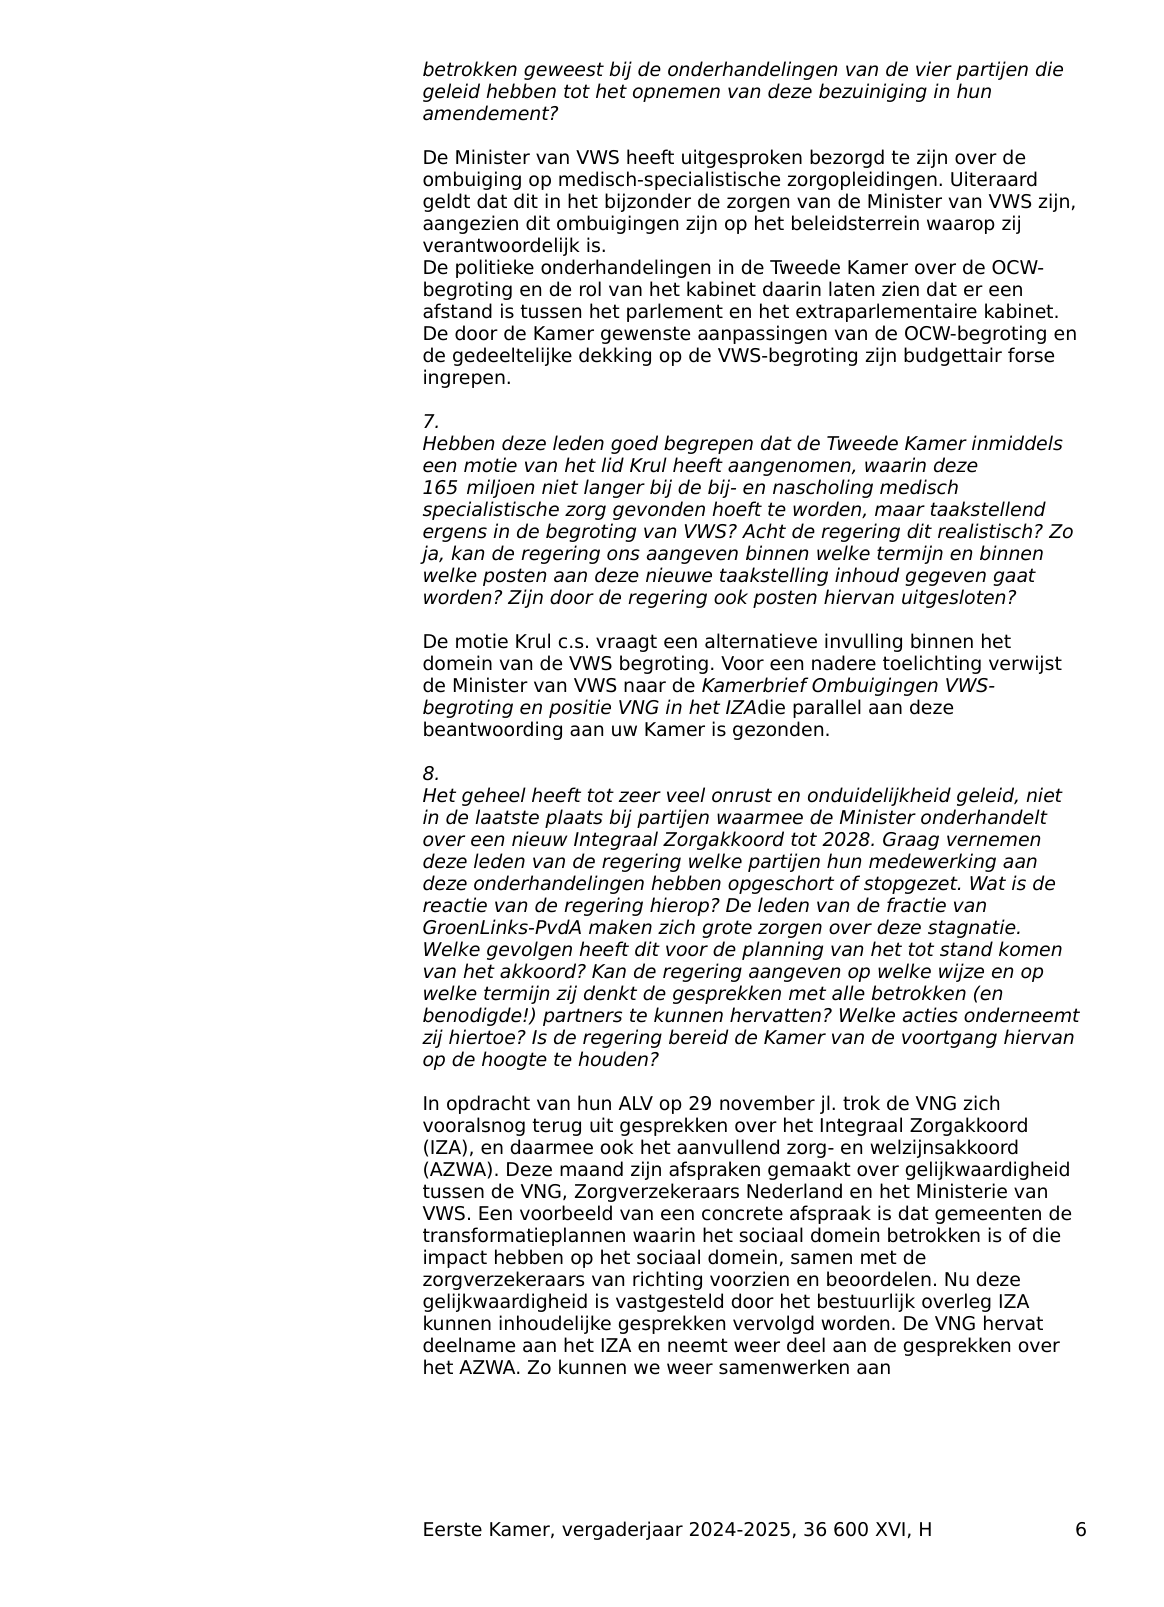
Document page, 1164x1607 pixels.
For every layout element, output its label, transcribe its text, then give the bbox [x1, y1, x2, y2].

text In opdracht van hun ALV op 29 november jl. trok de VNG zich vooralsnog terug uit gesprekken over het Integraal Zorgakkoord (IZA), en daarmee ook het aanvullend zorg- en welzijnsakkoord (AZWA). Deze maand zijn afspraken gemaakt over gelijkwaardigheid tussen de VNG, Zorgverzekeraars Nederland en het Ministerie van VWS. Een voorbeeld van een concrete afspraak is dat gemeenten de transformatieplannen waarin het sociaal domein betrokken is of die impact hebben op het sociaal domein, samen met de zorgverzekeraars van richting voorzien en beoordelen. Nu deze gelijkwaardigheid is vastgesteld door het bestuurlijk overleg IZA kunnen inhoudelijke gesprekken vervolgd worden. De VNG hervat deelname aan het IZA en neemt weer deel aan de gesprekken over het AZWA. Zo kunnen we weer samenwerken aan [422, 1093, 1087, 1379]
text 7. [422, 411, 1087, 433]
text 8. [422, 763, 1087, 785]
text De Minister van VWS heeft uitgesproken bezorgd te zijn over de ombuiging op medisch-specialistische zorgopleidingen. Uiteraard geldt dat dit in het bijzonder de zorgen van de Minister van VWS zijn, aangezien dit ombuigingen zijn op het beleidsterrein waarop zij verantwoordelijk is. [422, 147, 1087, 257]
text De motie Krul c.s. vraagt een alternatieve invulling binnen het domein van de VWS begroting. Voor een nadere toelichting verwijst de Minister van VWS naar de Kamerbrief Ombuigingen VWS-begroting en positie VNG in het IZAdie parallel aan deze beantwoording aan uw Kamer is gezonden. [422, 631, 1087, 741]
text Hebben deze leden goed begrepen dat de Tweede Kamer inmiddels een motie van het lid Krul heeft aangenomen, waarin deze 165 miljoen niet langer bij de bij- en nascholing medisch specialistische zorg gevonden hoeft te worden, maar taakstellend ergens in de begroting van VWS? Acht de regering dit realistisch? Zo ja, kan de regering ons aangeven binnen welke termijn en binnen welke posten aan deze nieuwe taakstelling inhoud gegeven gaat worden? Zijn door de regering ook posten hiervan uitgesloten? [422, 433, 1087, 609]
text Het geheel heeft tot zeer veel onrust en onduidelijkheid geleid, niet in de laatste plaats bij partijen waarmee de Minister onderhandelt over een nieuw Integraal Zorgakkoord tot 2028. Graag vernemen deze leden van de regering welke partijen hun medewerking aan deze onderhandelingen hebben opgeschort of stopgezet. Wat is de reactie van de regering hierop? De leden van de fractie van GroenLinks-PvdA maken zich grote zorgen over deze stagnatie. Welke gevolgen heeft dit voor de planning van het tot stand komen van het akkoord? Kan de regering aangeven op welke wijze en op welke termijn zij denkt de gesprekken met alle betrokken (en benodigde!) partners te kunnen hervatten? Welke acties onderneemt zij hiertoe? Is de regering bereid de Kamer van de voortgang hiervan op de hoogte te houden? [422, 785, 1087, 1071]
text betrokken geweest bij de onderhandelingen van de vier partijen die geleid hebben tot het opnemen van deze bezuiniging in hun amendement? [422, 59, 1087, 125]
text De politieke onderhandelingen in de Tweede Kamer over de OCW-begroting en de rol van het kabinet daarin laten zien dat er een afstand is tussen het parlement en het extraparlementaire kabinet. De door de Kamer gewenste aanpassingen van de OCW-begroting en de gedeeltelijke dekking op de VWS-begroting zijn budgettair forse ingrepen. [422, 257, 1087, 389]
